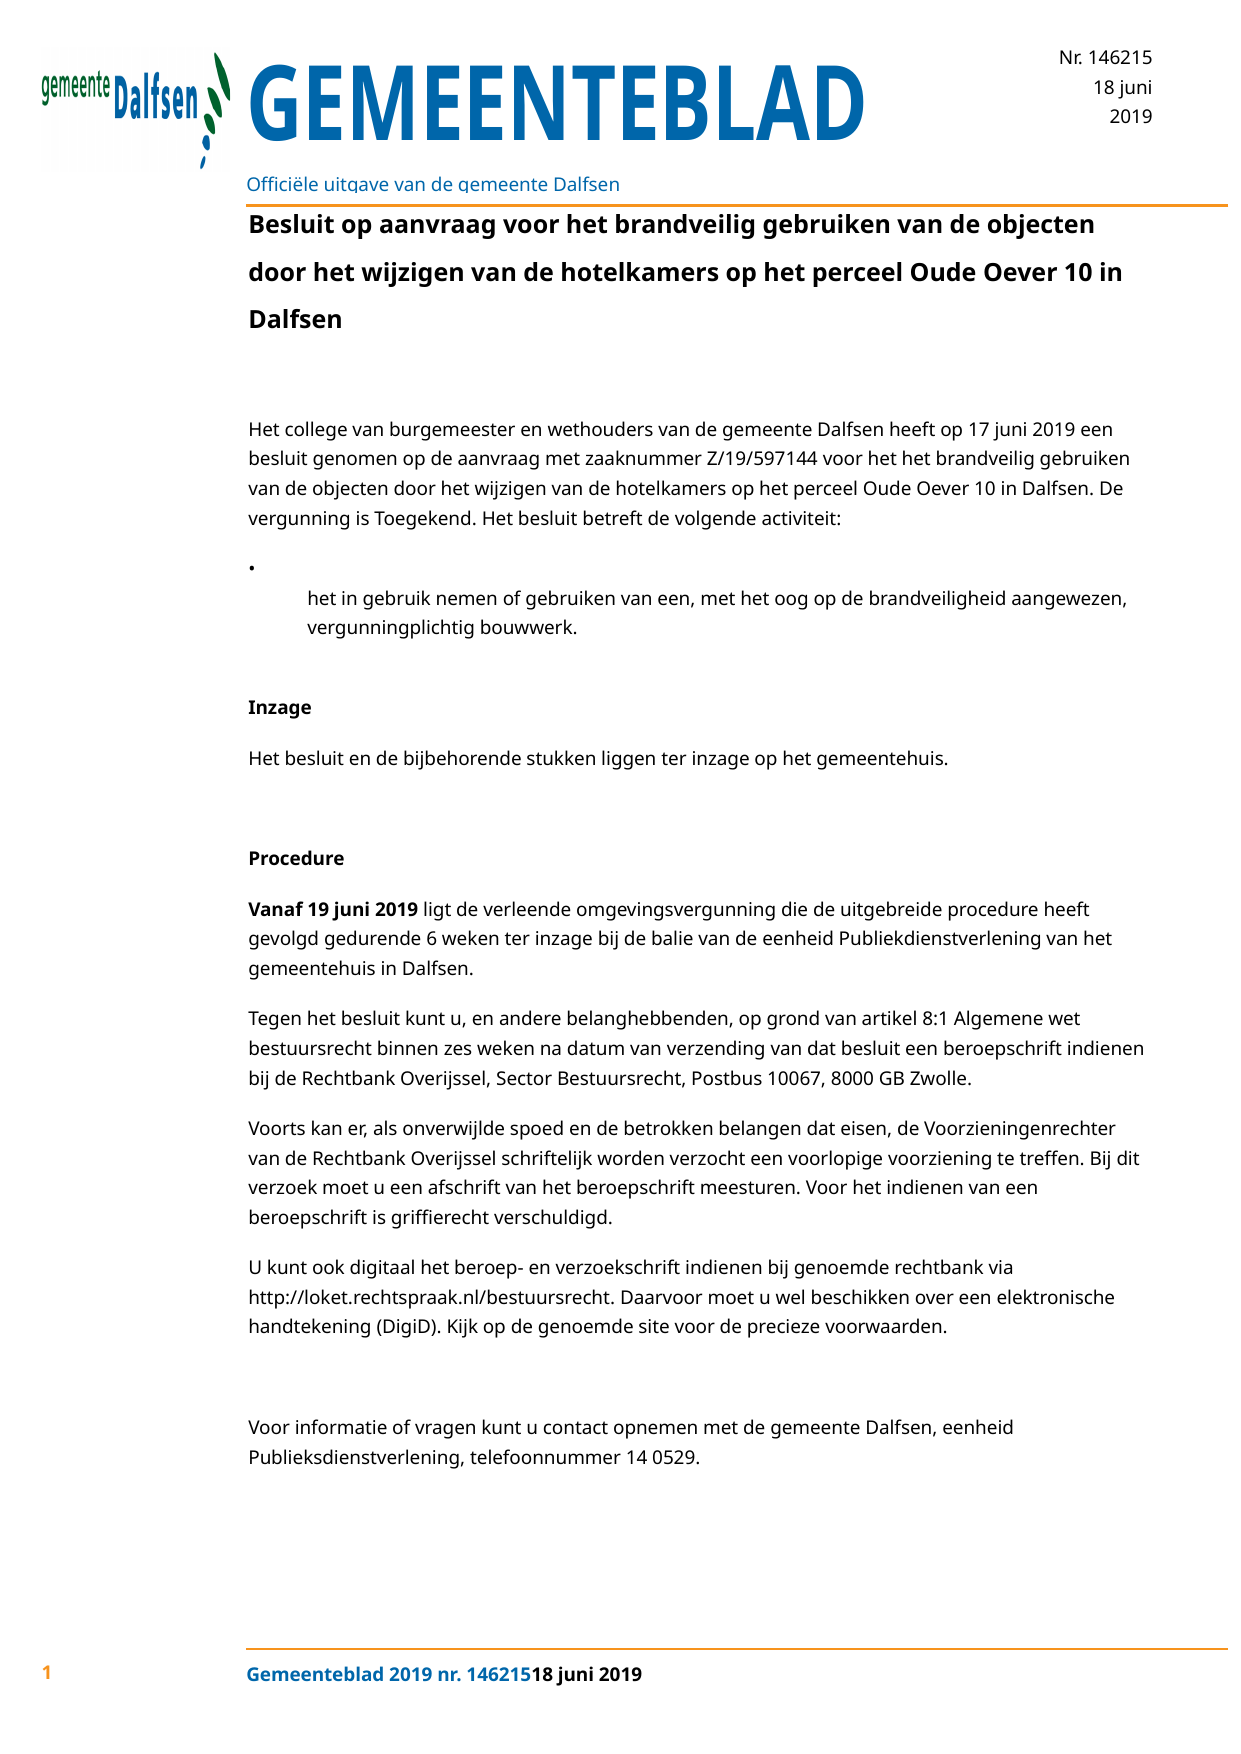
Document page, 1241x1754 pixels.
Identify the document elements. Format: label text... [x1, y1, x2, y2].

text Besluit op aanvraag voor het brandveilig gebruiken van de objecten door het wijzigen van de hotelkamers op het perceel Oude Oever 10 in Dalfsen [248, 207, 1152, 336]
text Het college van burgemeester en wethouders van de gemeente Dalfsen heeft op 17 juni 2019 een besluit genomen op de aanvraag met zaaknummer Z/19/597144 voor het het brandveilig gebruiken van de objecten door het wijzigen van de hotelkamers op het perceel Oude Oever 10 in Dalfsen. De vergunning is Toegekend. Het besluit betreft de volgende activiteit: [248, 416, 1152, 530]
text Procedure [248, 846, 1152, 871]
text Voorts kan er, als onverwijlde spoed en de betrokken belangen dat eisen, de Voorzieningenrechter van de Rechtbank Overijssel schriftelijk worden verzocht een voorlopige voorziening te treffen. Bij dit verzoek moet u een afschrift van het beroepschrift meesturen. Voor het indienen van een beroepschrift is griffierecht verschuldigd. [248, 1115, 1152, 1229]
text Tegen het besluit kunt u, en andere belanghebbenden, op grond van artikel 8:1 Algemene wet bestuursrecht binnen zes weken na datum van verzending van dat besluit een beroepschrift indienen bij de Rechtbank Overijssel, Sector Bestuursrecht, Postbus 10067, 8000 GB Zwolle. [248, 1006, 1152, 1090]
list het in gebruik nemen of gebruiken van een, met het oog op de brandveiligheid aangewezen, vergunningplichtig bouwwerk. [248, 585, 1152, 640]
text Inzage [248, 694, 1152, 720]
text U kunt ook digitaal het beroep- en verzoekschrift indienen bij genoemde rechtbank via http://loket.rechtspraak.nl/bestuursrecht. Daarvoor moet u wel beschikken over een elektronische handtekening (DigiD). Kijk op de genoemde site voor de precieze voorwaarden. [248, 1254, 1152, 1339]
text Voor informatie of vragen kunt u contact opnemen met de gemeente Dalfsen, eenheid Publieksdienstverlening, telefoonnummer 14 0529. [248, 1414, 1152, 1469]
picture [41, 47, 231, 172]
text Het besluit en de bijbehorende stukken liggen ter inzage op het gemeentehuis. [248, 745, 1152, 770]
text Vanaf 19 juni 2019 ligt de verleende omgevingsvergunning die de uitgebreide procedure heeft gevolgd gedurende 6 weken ter inzage bij de balie van de eenheid Publiekdienstverlening van het gemeentehuis in Dalfsen. [248, 896, 1152, 981]
